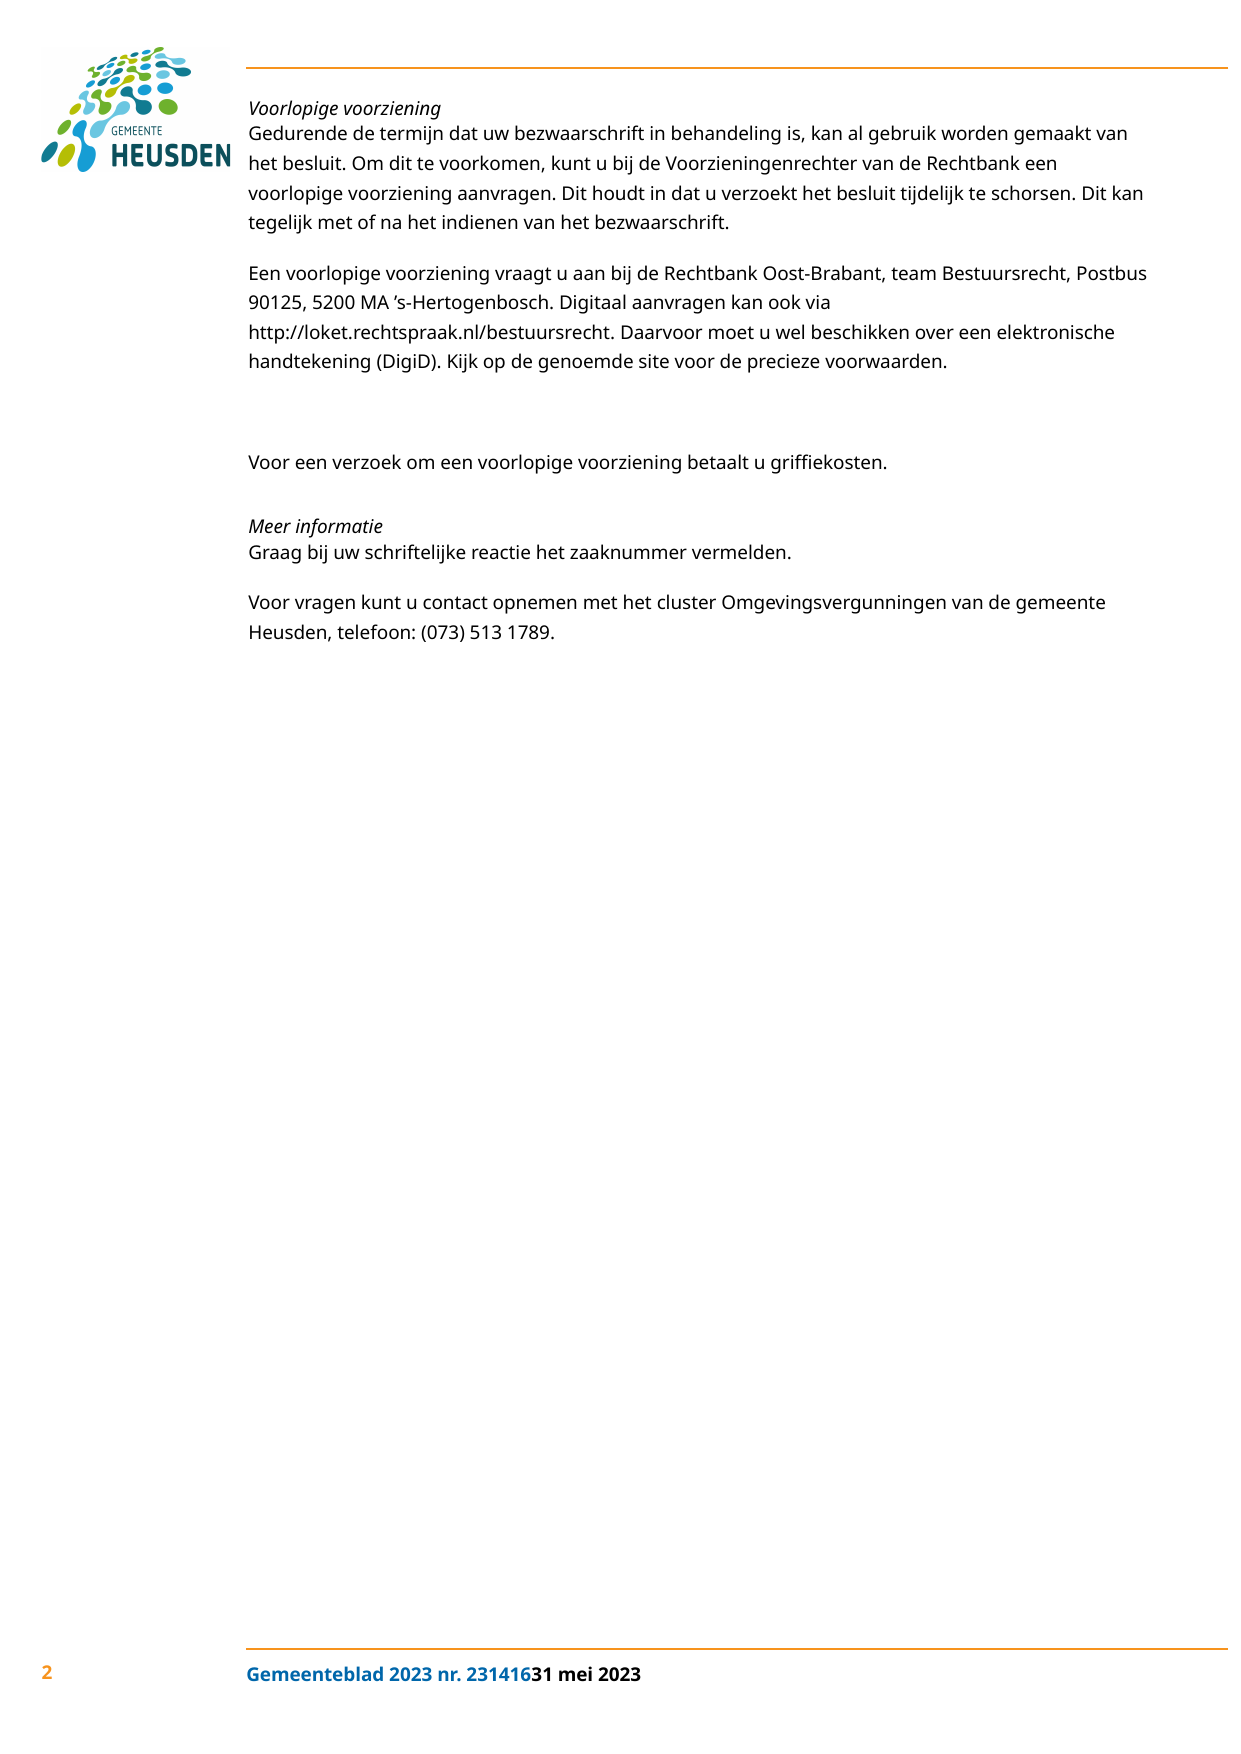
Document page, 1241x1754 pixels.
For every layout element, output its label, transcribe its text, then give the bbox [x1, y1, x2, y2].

text Voor vragen kunt u contact opnemen met het cluster Omgevingsvergunningen van de gemeente Heusden, telefoon: (073) 513 1789. [248, 589, 1152, 645]
text Voor een verzoek om een voorlopige voorziening betaalt u griffiekosten. [248, 449, 1152, 475]
text Graag bij uw schriftelijke reactie het zaaknummer vermelden. [248, 539, 1152, 565]
text Voorlopige voorziening [248, 95, 1152, 121]
picture [41, 47, 231, 172]
text Meer informatie [248, 513, 1152, 539]
text Een voorlopige voorziening vraagt u aan bij de Rechtbank Oost-Brabant, team Bestuursrecht, Postbus 90125, 5200 MA ’s-Hertogenbosch. Digitaal aanvragen kan ook via http://loket.rechtspraak.nl/bestuursrecht. Daarvoor moet u wel beschikken over een elektronische handtekening (DigiD). Kijk op de genoemde site voor de precieze voorwaarden. [248, 260, 1152, 374]
text Gedurende de termijn dat uw bezwaarschrift in behandeling is, kan al gebruik worden gemaakt van het besluit. Om dit te voorkomen, kunt u bij de Voorzieningenrechter van de Rechtbank een voorlopige voorziening aanvragen. Dit houdt in dat u verzoekt het besluit tijdelijk te schorsen. Dit kan tegelijk met of na het indienen van het bezwaarschrift. [248, 121, 1152, 235]
